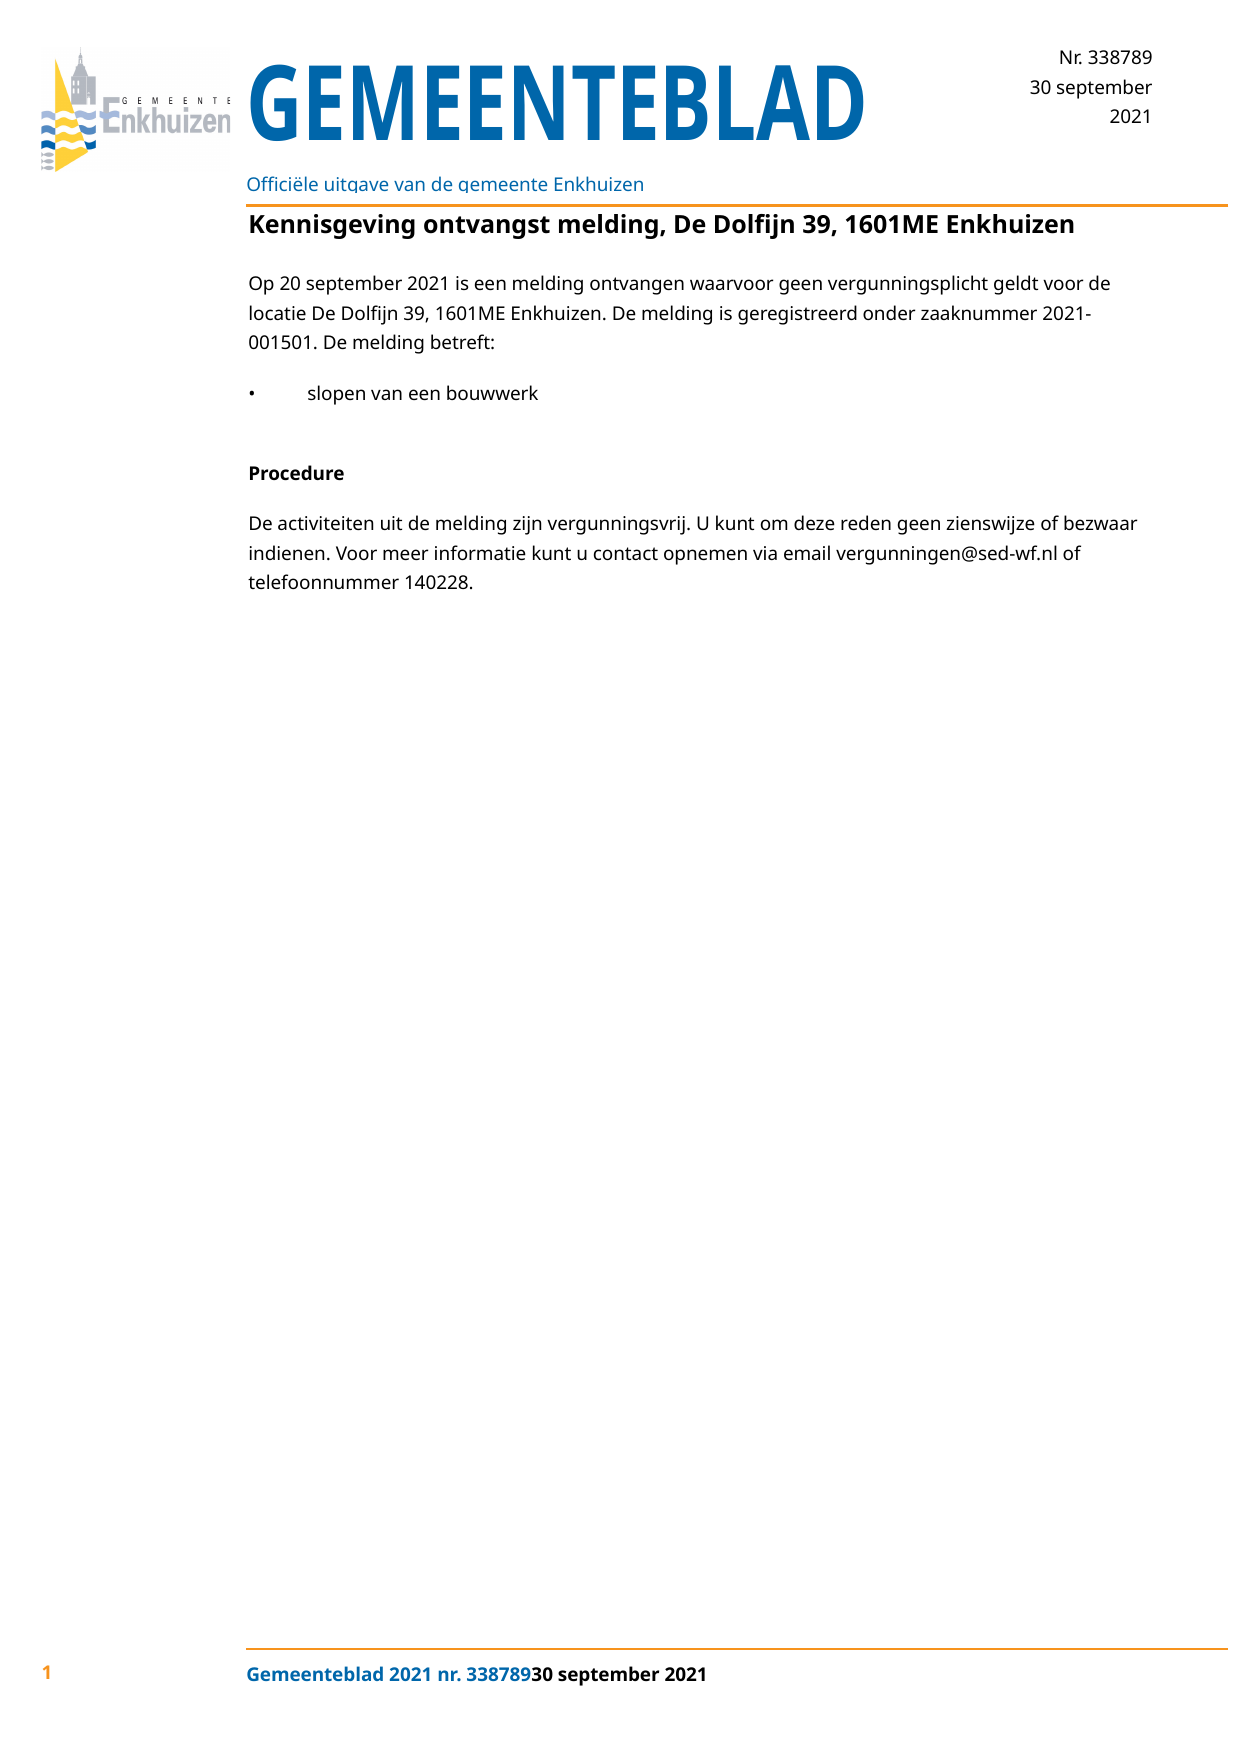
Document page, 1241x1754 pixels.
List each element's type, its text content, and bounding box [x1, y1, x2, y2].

list slopen van een bouwwerk [248, 380, 1152, 406]
text Op 20 september 2021 is een melding ontvangen waarvoor geen vergunningsplicht geldt voor de locatie De Dolfijn 39, 1601ME Enkhuizen. De melding is geregistreerd onder zaaknummer 2021-001501. De melding betreft: [248, 270, 1152, 355]
picture [41, 47, 231, 172]
text De activiteiten uit de melding zijn vergunningsvrij. U kunt om deze reden geen zienswijze of bezwaar indienen. Voor meer informatie kunt u contact opnemen via email vergunningen@sed-wf.nl of telefoonnummer 140228. [248, 510, 1152, 595]
text Procedure [248, 460, 1152, 486]
text Kennisgeving ontvangst melding, De Dolfijn 39, 1601ME Enkhuizen [248, 207, 1152, 241]
